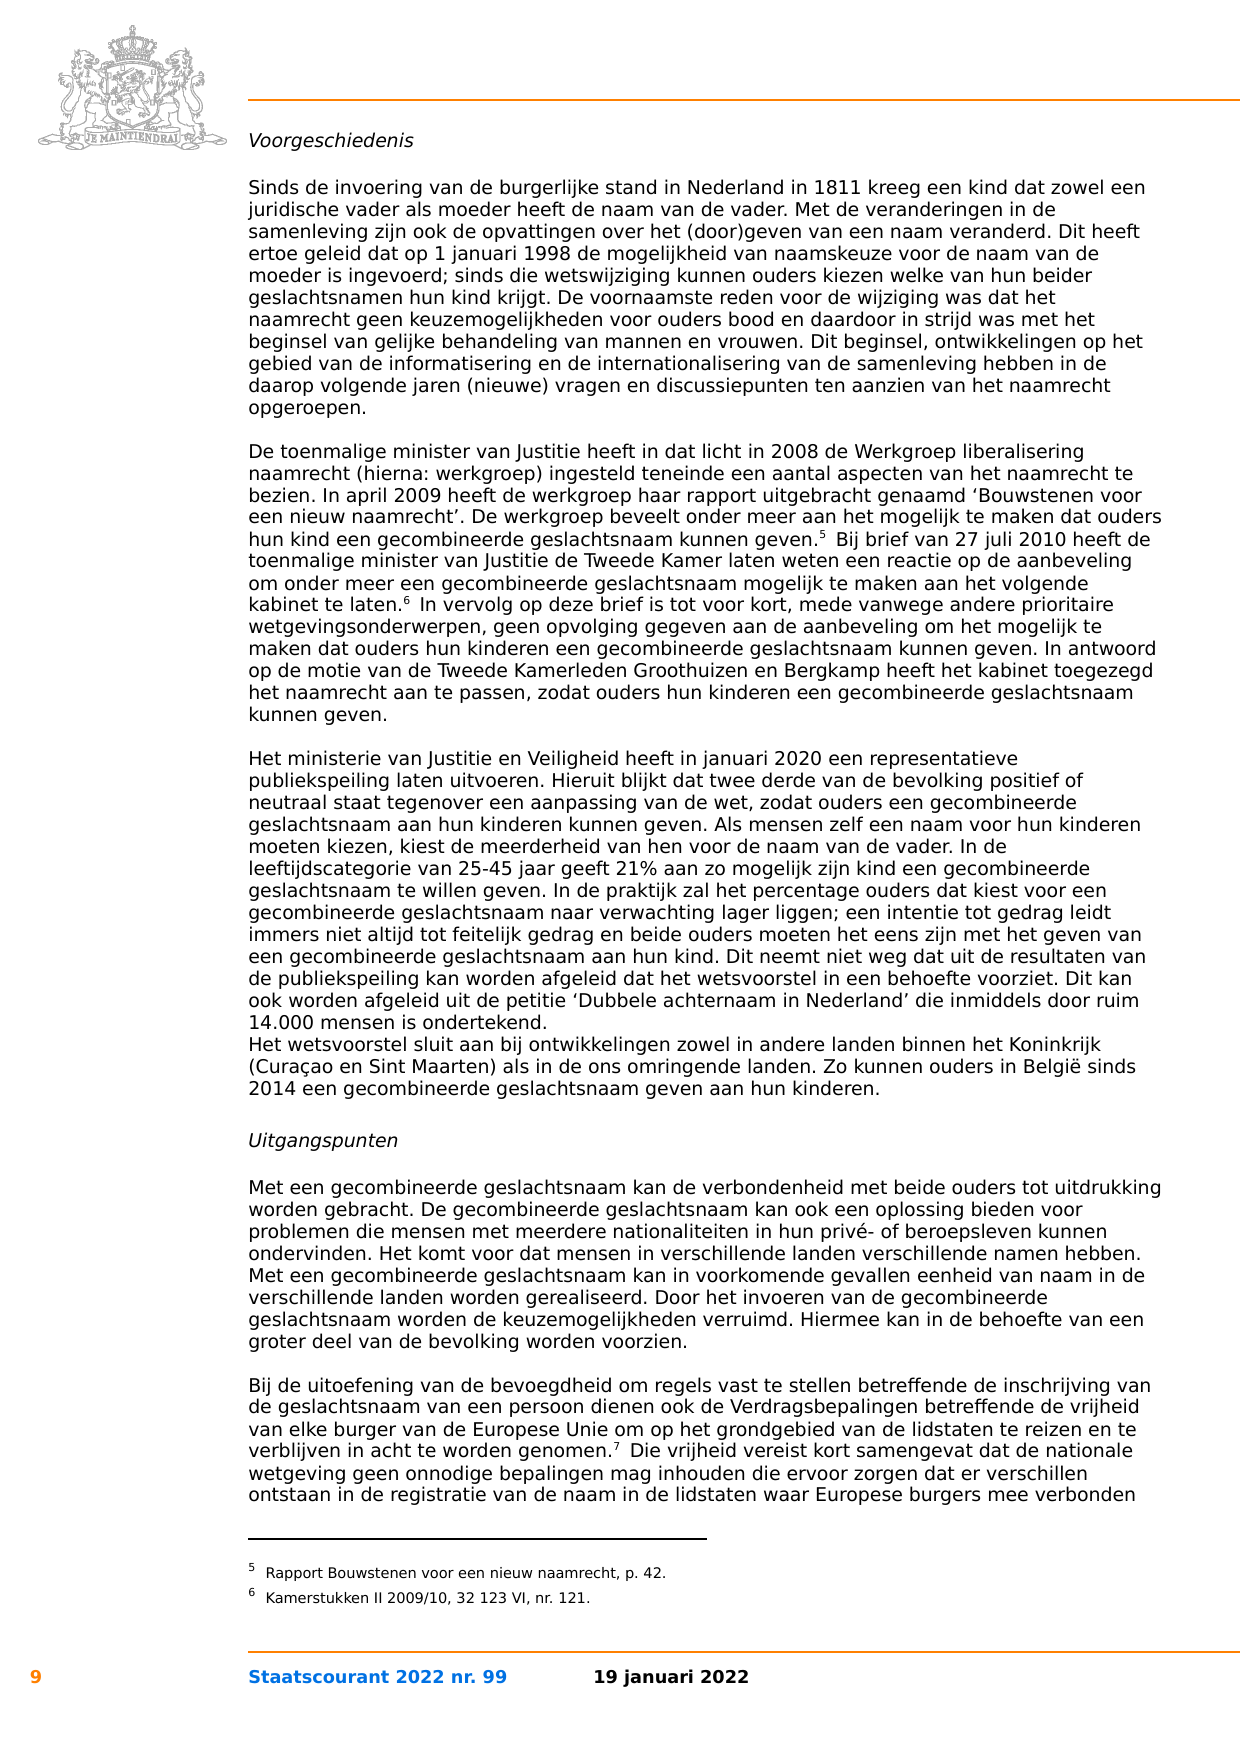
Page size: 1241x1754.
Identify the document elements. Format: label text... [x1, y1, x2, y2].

text De toenmalige minister van Justitie heeft in dat licht in 2008 de Werkgroep liberalisering naamrecht (hierna: werkgroep) ingesteld teneinde een aantal aspecten van het naamrecht te bezien. In april 2009 heeft de werkgroep haar rapport uitgebracht genaamd ‘Bouwstenen voor een nieuw naamrecht’. De werkgroep beveelt onder meer aan het mogelijk te maken dat ouders hun kind een gecombineerde geslachtsnaam kunnen geven. Bij brief van 27 juli 2010 heeft de toenmalige minister van Justitie de Tweede Kamer laten weten een reactie op de aanbeveling om onder meer een gecombineerde geslachtsnaam mogelijk te maken aan het volgende kabinet te laten. In vervolg op deze brief is tot voor kort, mede vanwege andere prioritaire wetgevingsonderwerpen, geen opvolging gegeven aan de aanbeveling om het mogelijk te maken dat ouders hun kinderen een gecombineerde geslachtsnaam kunnen geven. In antwoord op de motie van de Tweede Kamerleden Groothuizen en Bergkamp heeft het kabinet toegezegd het naamrecht aan te passen, zodat ouders hun kinderen een gecombineerde geslachtsnaam kunnen geven. [248, 441, 1163, 726]
text Kamerstukken II 2009/10, 32 123 VI, nr. 121. [248, 1586, 1163, 1608]
text Het ministerie van Justitie en Veiligheid heeft in januari 2020 een representatieve publiekspeiling laten uitvoeren. Hieruit blijkt dat twee derde van de bevolking positief of neutraal staat tegenover een aanpassing van de wet, zodat ouders een gecombineerde geslachtsnaam aan hun kinderen kunnen geven. Als mensen zelf een naam voor hun kinderen moeten kiezen, kiest de meerderheid van hen voor de naam van de vader. In de leeftijdscategorie van 25-45 jaar geeft 21% aan zo mogelijk zijn kind een gecombineerde geslachtsnaam te willen geven. In de praktijk zal het percentage ouders dat kiest voor een gecombineerde geslachtsnaam naar verwachting lager liggen; een intentie tot gedrag leidt immers niet altijd tot feitelijk gedrag en beide ouders moeten het eens zijn met het geven van een gecombineerde geslachtsnaam aan hun kind. Dit neemt niet weg dat uit de resultaten van de publiekspeiling kan worden afgeleid dat het wetsvoorstel in een behoefte voorziet. Dit kan ook worden afgeleid uit de petitie ‘Dubbele achternaam in Nederland’ die inmiddels door ruim 14.000 mensen is ondertekend. [248, 748, 1163, 1034]
text Bij de uitoefening van de bevoegdheid om regels vast te stellen betreffende de inschrijving van de geslachtsnaam van een persoon dienen ook de Verdragsbepalingen betreffende de vrijheid van elke burger van de Europese Unie om op het grondgebied van de lidstaten te reizen en te verblijven in acht te worden genomen. Die vrijheid vereist kort samengevat dat de nationale wetgeving geen onnodige bepalingen mag inhouden die ervoor zorgen dat er verschillen ontstaan in de registratie van de naam in de lidstaten waar Europese burgers mee verbonden [248, 1374, 1163, 1506]
subtitle Uitgangspunten [248, 1130, 1163, 1152]
subtitle Voorgeschiedenis [248, 130, 1163, 152]
text Sinds de invoering van de burgerlijke stand in Nederland in 1811 kreeg een kind dat zowel een juridische vader als moeder heeft de naam van de vader. Met de veranderingen in de samenleving zijn ook de opvattingen over het (door)geven van een naam veranderd. Dit heeft ertoe geleid dat op 1 januari 1998 de mogelijkheid van naamskeuze voor de naam van de moeder is ingevoerd; sinds die wetswijziging kunnen ouders kiezen welke van hun beider geslachtsnamen hun kind krijgt. De voornaamste reden voor de wijziging was dat het naamrecht geen keuzemogelijkheden voor ouders bood en daardoor in strijd was met het beginsel van gelijke behandeling van mannen en vrouwen. Dit beginsel, ontwikkelingen op het gebied van de informatisering en de internationalisering van de samenleving hebben in de daarop volgende jaren (nieuwe) vragen en discussiepunten ten aanzien van het naamrecht opgeroepen. [248, 177, 1163, 419]
text Het wetsvoorstel sluit aan bij ontwikkelingen zowel in andere landen binnen het Koninkrijk (Curaçao en Sint Maarten) als in de ons omringende landen. Zo kunnen ouders in België sinds 2014 een gecombineerde geslachtsnaam geven aan hun kinderen. [248, 1034, 1163, 1100]
picture [38, 25, 227, 150]
text Met een gecombineerde geslachtsnaam kan de verbondenheid met beide ouders tot uitdrukking worden gebracht. De gecombineerde geslachtsnaam kan ook een oplossing bieden voor problemen die mensen met meerdere nationaliteiten in hun privé- of beroepsleven kunnen ondervinden. Het komt voor dat mensen in verschillende landen verschillende namen hebben. Met een gecombineerde geslachtsnaam kan in voorkomende gevallen eenheid van naam in de verschillende landen worden gerealiseerd. Door het invoeren van de gecombineerde geslachtsnaam worden de keuzemogelijkheden verruimd. Hiermee kan in de behoefte van een groter deel van de bevolking worden voorzien. [248, 1177, 1163, 1353]
text Rapport Bouwstenen voor een nieuw naamrecht, p. 42. [248, 1561, 1163, 1583]
